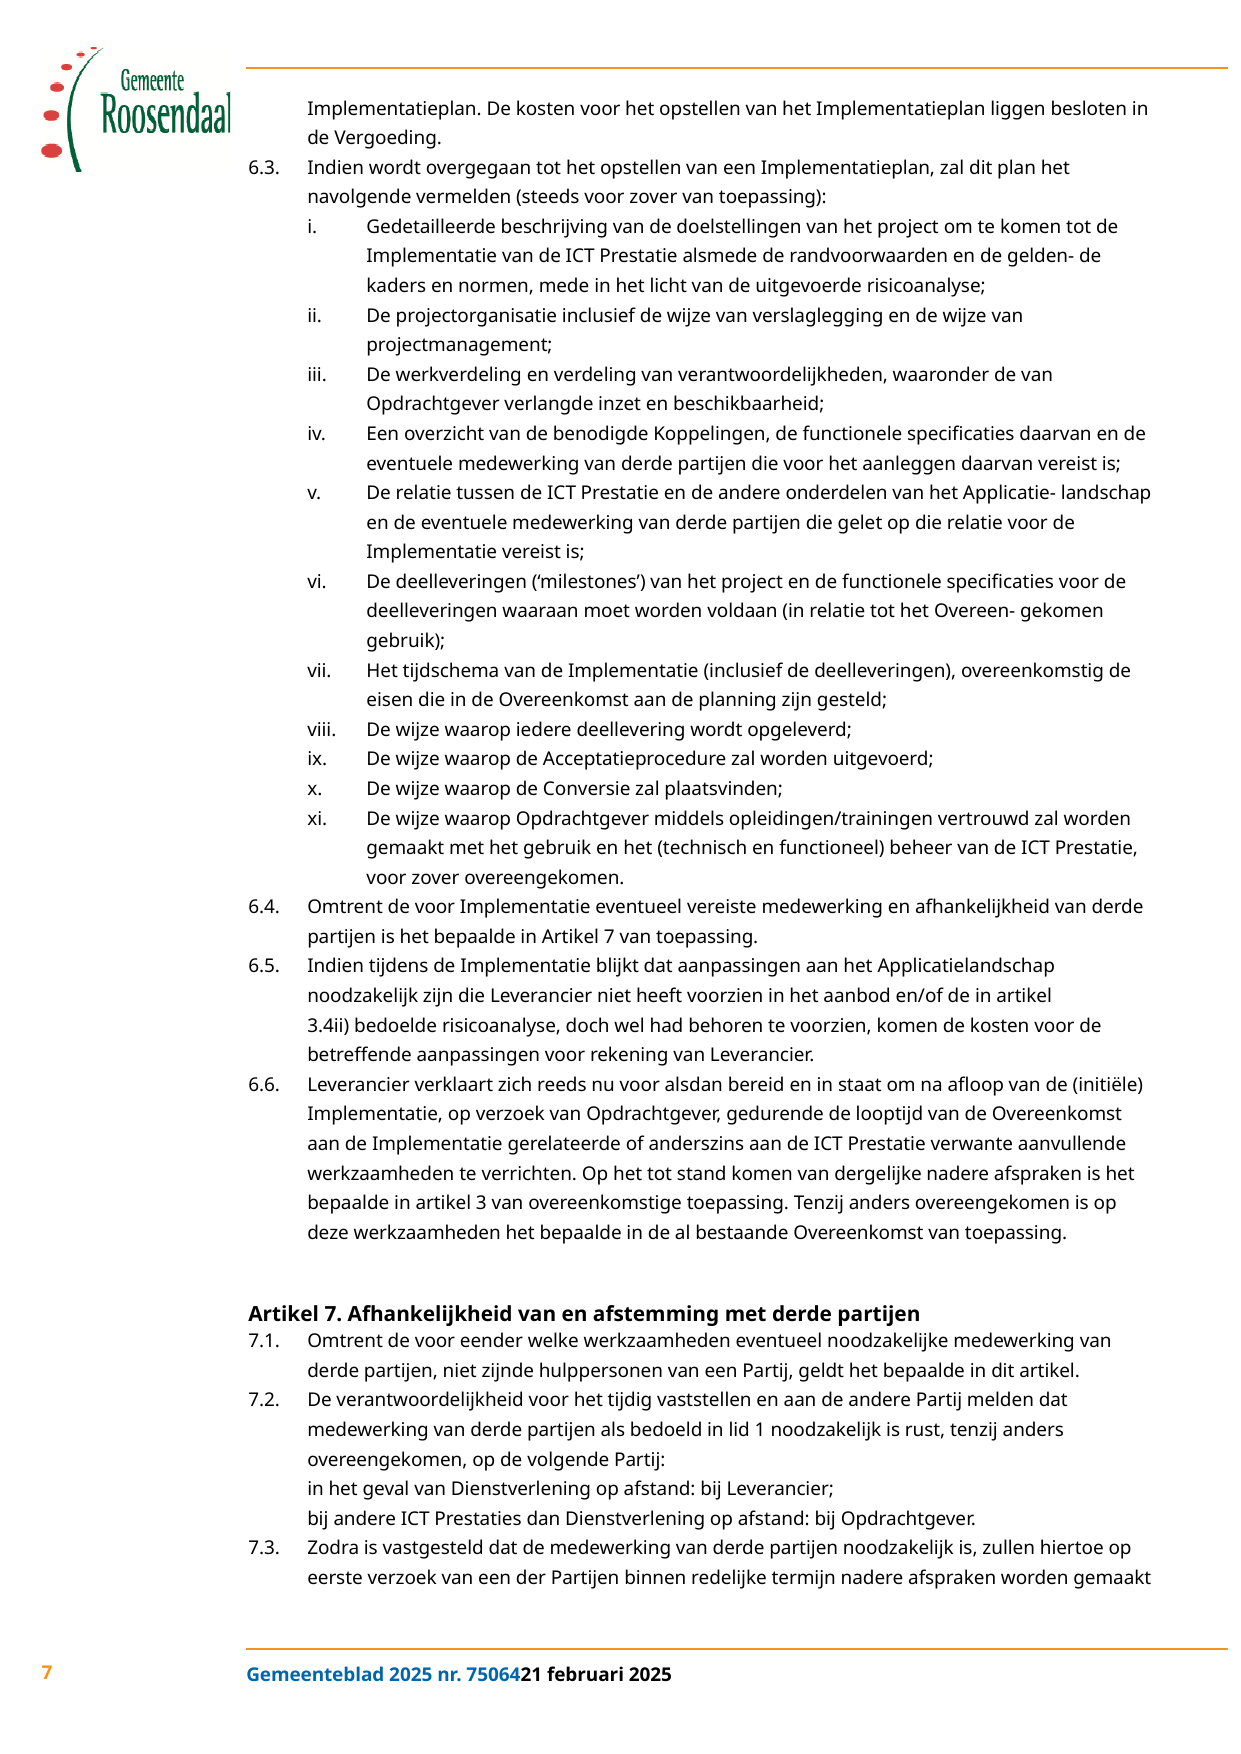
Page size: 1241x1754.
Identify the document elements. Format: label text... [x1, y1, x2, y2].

list 3.4ii) bedoelde risicoanalyse, doch wel had behoren te voorzien, komen de kosten voor de betreffende aanpassingen voor rekening van Leverancier. [248, 1012, 1152, 1067]
list bij andere ICT Prestaties dan Dienstverlening op afstand: bij Opdrachtgever. [248, 1505, 1152, 1531]
list Zodra is vastgesteld dat de medewerking van derde partijen noodzakelijk is, zullen hiertoe op eerste verzoek van een der Partijen binnen redelijke termijn nadere afspraken worden gemaakt [248, 1534, 1152, 1590]
picture [41, 47, 231, 172]
list Omtrent de voor eender welke werkzaamheden eventueel noodzakelijke medewerking van derde partijen, niet zijnde hulppersonen van een Partij, geldt het bepaalde in dit artikel. [248, 1327, 1152, 1383]
list Leverancier verklaart zich reeds nu voor alsdan bereid en in staat om na afloop van de (initiële) Implementatie, op verzoek van Opdrachtgever, gedurende de looptijd van de Overeenkomst aan de Implementatie gerelateerde of anderszins aan de ICT Prestatie verwante aanvullende werkzaamheden te verrichten. Op het tot stand komen van dergelijke nadere afspraken is het bepaalde in artikel 3 van overeenkomstige toepassing. Tenzij anders overeengekomen is op deze werkzaamheden het bepaalde in de al bestaande Overeenkomst van toepassing. [248, 1071, 1152, 1245]
list De wijze waarop de Acceptatieprocedure zal worden uitgevoerd; [307, 746, 1152, 771]
list De projectorganisatie inclusief de wijze van verslaglegging en de wijze van projectmanagement; [307, 302, 1152, 357]
list De verantwoordelijkheid voor het tijdig vaststellen en aan de andere Partij melden dat medewerking van derde partijen als bedoeld in lid 1 noodzakelijk is rust, tenzij anders overeengekomen, op de volgende Partij: [248, 1387, 1152, 1471]
list Implementatieplan. De kosten voor het opstellen van het Implementatieplan liggen besloten in de Vergoeding. [248, 95, 1152, 150]
list Een overzicht van de benodigde Koppelingen, de functionele specificaties daarvan en de eventuele medewerking van derde partijen die voor het aanleggen daarvan vereist is; [307, 420, 1152, 476]
list Omtrent de voor Implementatie eventueel vereiste medewerking en afhankelijkheid van derde partijen is het bepaalde in Artikel 7 van toepassing. [248, 893, 1152, 949]
list De wijze waarop de Conversie zal plaatsvinden; [307, 775, 1152, 801]
list De werkverdeling en verdeling van verantwoordelijkheden, waaronder de van Opdrachtgever verlangde inzet en beschikbaarheid; [307, 361, 1152, 416]
list De wijze waarop Opdrachtgever middels opleidingen/trainingen vertrouwd zal worden gemaakt met het gebruik en het (technisch en functioneel) beheer van de ICT Prestatie, voor zover overeengekomen. [307, 805, 1152, 890]
list in het geval van Dienstverlening op afstand: bij Leverancier; [248, 1475, 1152, 1501]
list De deelleveringen (‘milestones’) van het project en de functionele specificaties voor de deelleveringen waaraan moet worden voldaan (in relatie tot het Overeen- gekomen gebruik); [307, 568, 1152, 653]
list Indien wordt overgegaan tot het opstellen van een Implementatieplan, zal dit plan het navolgende vermelden (steeds voor zover van toepassing): [248, 154, 1152, 209]
list Het tijdschema van de Implementatie (inclusief de deelleveringen), overeenkomstig de eisen die in de Overeenkomst aan de planning zijn gesteld; [307, 657, 1152, 712]
list Gedetailleerde beschrijving van de doelstellingen van het project om te komen tot de Implementatie van de ICT Prestatie alsmede de randvoorwaarden en de gelden- de kaders en normen, mede in het licht van de uitgevoerde risicoanalyse; [307, 213, 1152, 298]
text Artikel 7. Afhankelijkheid van en afstemming met derde partijen [248, 1299, 1152, 1327]
list Indien tijdens de Implementatie blijkt dat aanpassingen aan het Applicatielandschap noodzakelijk zijn die Leverancier niet heeft voorzien in het aanbod en/of de in artikel [248, 953, 1152, 1008]
list De relatie tussen de ICT Prestatie en de andere onderdelen van het Applicatie- landschap en de eventuele medewerking van derde partijen die gelet op die relatie voor de Implementatie vereist is; [307, 479, 1152, 564]
list De wijze waarop iedere deellevering wordt opgeleverd; [307, 716, 1152, 742]
